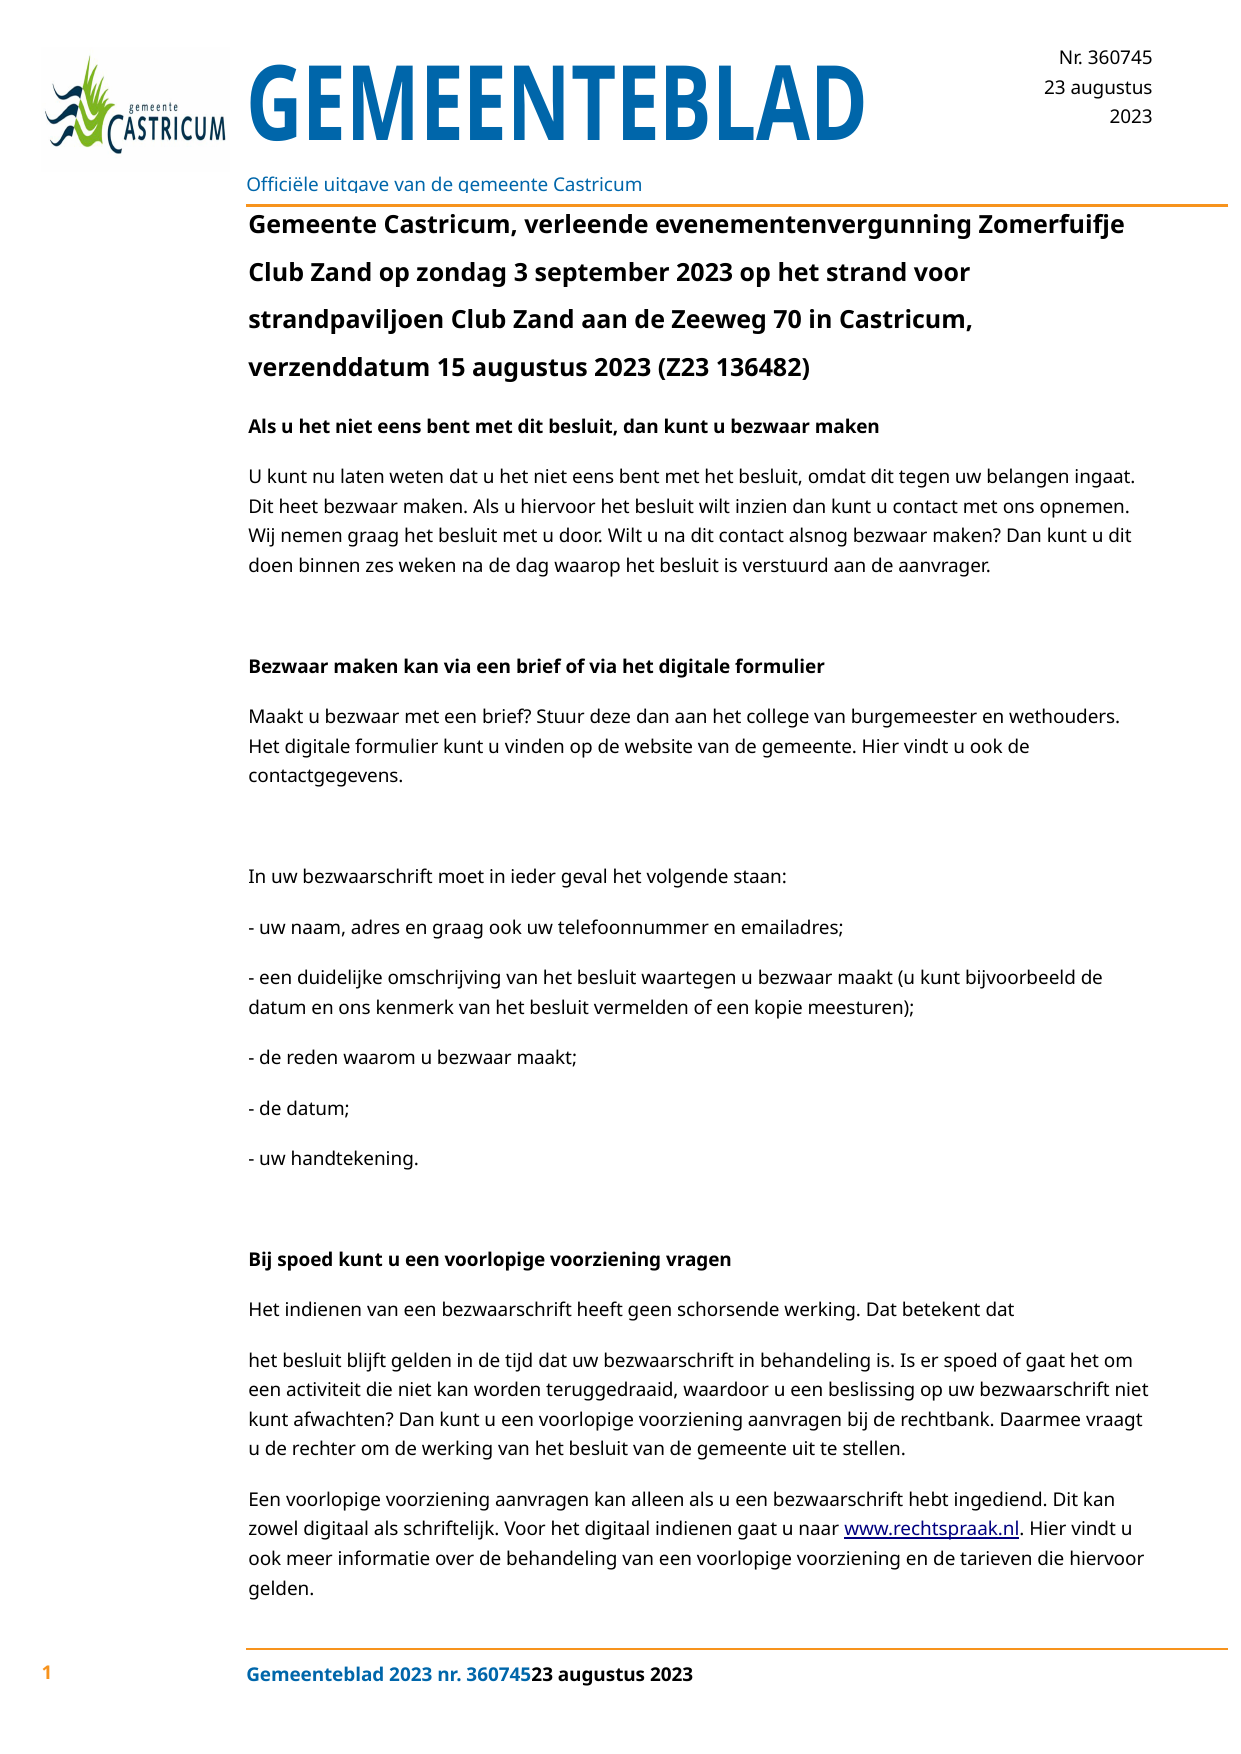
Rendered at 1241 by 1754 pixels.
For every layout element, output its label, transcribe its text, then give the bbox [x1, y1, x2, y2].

text het besluit blijft gelden in de tijd dat uw bezwaarschrift in behandeling is. Is er spoed of gaat het om een activiteit die niet kan worden teruggedraaid, waardoor u een beslissing op uw bezwaarschrift niet kunt afwachten? Dan kunt u een voorlopige voorziening aanvragen bij de rechtbank. Daarmee vraagt u de rechter om de werking van het besluit van de gemeente uit te stellen. [248, 1347, 1152, 1461]
text Gemeente Castricum, verleende evenementenvergunning Zomerfuifje Club Zand op zondag 3 september 2023 op het strand voor strandpaviljoen Club Zand aan de Zeeweg 70 in Castricum, verzenddatum 15 augustus 2023 (Z23 136482) [248, 207, 1152, 384]
text - een duidelijke omschrijving van het besluit waartegen u bezwaar maakt (u kunt bijvoorbeeld de datum en ons kenmerk van het besluit vermelden of een kopie meesturen); [248, 964, 1152, 1020]
text - uw naam, adres en graag ook uw telefoonnummer en emailadres; [248, 914, 1152, 940]
picture [41, 47, 231, 172]
text Maakt u bezwaar met een brief? Stuur deze dan aan het college van burgemeester en wethouders. Het digitale formulier kunt u vinden op de website van de gemeente. Hier vindt u ook de contactgegevens. [248, 703, 1152, 788]
text Als u het niet eens bent met dit besluit, dan kunt u bezwaar maken [248, 413, 1152, 439]
text Het indienen van een bezwaarschrift heeft geen schorsende werking. Dat betekent dat [248, 1296, 1152, 1322]
text Een voorlopige voorziening aanvragen kan alleen als u een bezwaarschrift hebt ingediend. Dit kan zowel digitaal als schriftelijk. Voor het digitaal indienen gaat u naar www.rechtspraak.nl. Hier vindt u ook meer informatie over de behandeling van een voorlopige voorziening en de tarieven die hiervoor gelden. [248, 1486, 1152, 1601]
text In uw bezwaarschrift moet in ieder geval het volgende staan: [248, 863, 1152, 889]
text - uw handtekening. [248, 1145, 1152, 1171]
text Bezwaar maken kan via een brief of via het digitale formulier [248, 653, 1152, 679]
text Bij spoed kunt u een voorlopige voorziening vragen [248, 1246, 1152, 1272]
text U kunt nu laten weten dat u het niet eens bent met het besluit, omdat dit tegen uw belangen ingaat. Dit heet bezwaar maken. Als u hiervoor het besluit wilt inzien dan kunt u contact met ons opnemen. Wij nemen graag het besluit met u door. Wilt u na dit contact alsnog bezwaar maken? Dan kunt u dit doen binnen zes weken na de dag waarop het besluit is verstuurd aan de aanvrager. [248, 463, 1152, 578]
text - de reden waarom u bezwaar maakt; [248, 1044, 1152, 1070]
text - de datum; [248, 1095, 1152, 1121]
